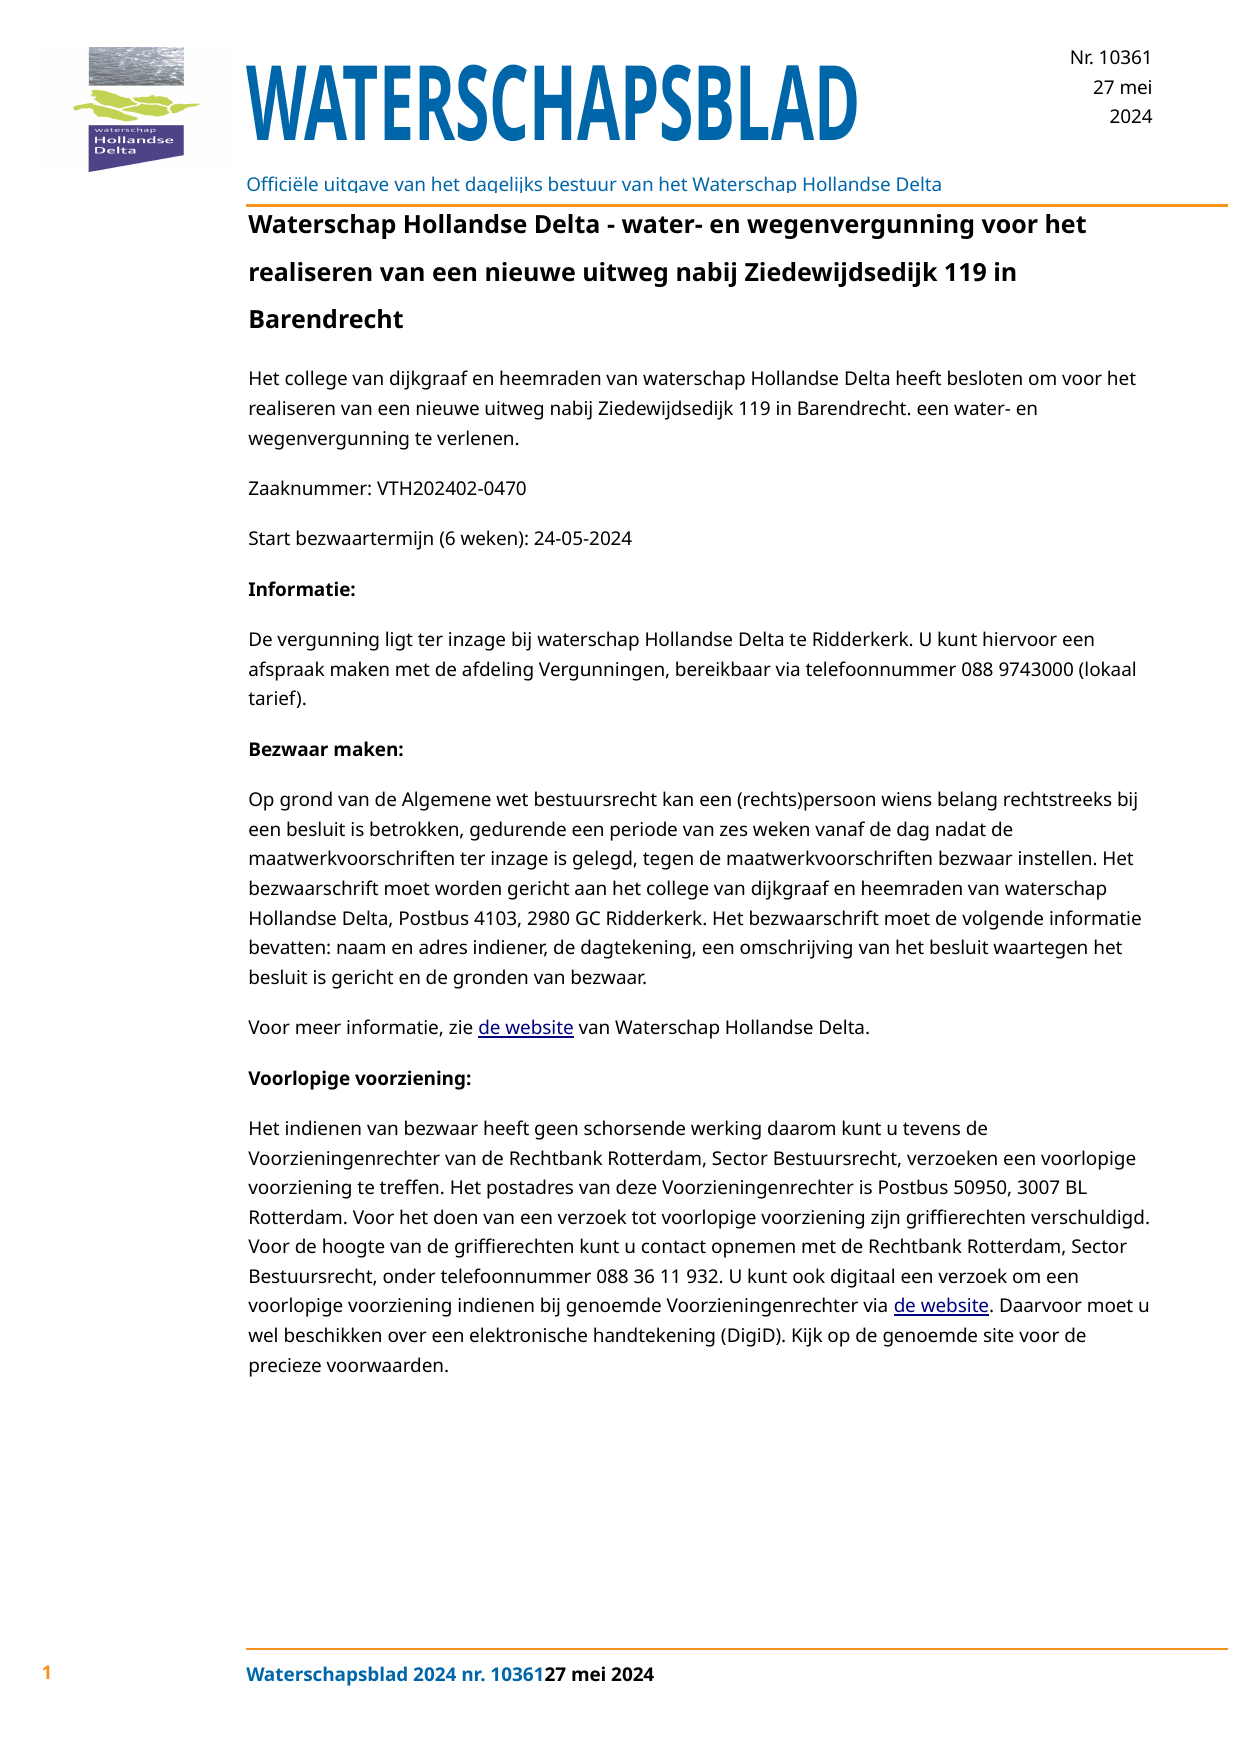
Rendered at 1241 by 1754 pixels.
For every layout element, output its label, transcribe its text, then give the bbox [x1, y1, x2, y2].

text Informatie: [248, 576, 1152, 602]
text Waterschap Hollandse Delta - water- en wegenvergunning voor het realiseren van een nieuwe uitweg nabij Ziedewijdsedijk 119 in Barendrecht [248, 207, 1152, 336]
text Op grond van de Algemene wet bestuursrecht kan een (rechts)persoon wiens belang rechtstreeks bij een besluit is betrokken, gedurende een periode van zes weken vanaf de dag nadat de maatwerkvoorschriften ter inzage is gelegd, tegen de maatwerkvoorschriften bezwaar instellen. Het bezwaarschrift moet worden gericht aan het college van dijkgraaf en heemraden van waterschap Hollandse Delta, Postbus 4103, 2980 GC Ridderkerk. Het bezwaarschrift moet de volgende informatie bevatten: naam en adres indiener, de dagtekening, een omschrijving van het besluit waartegen het besluit is gericht en de gronden van bezwaar. [248, 786, 1152, 989]
text Start bezwaartermijn (6 weken): 24-05-2024 [248, 526, 1152, 551]
text Bezwaar maken: [248, 736, 1152, 762]
text Zaaknummer: VTH202402-0470 [248, 475, 1152, 501]
text Het indienen van bezwaar heeft geen schorsende werking daarom kunt u tevens de Voorzieningenrechter van de Rechtbank Rotterdam, Sector Bestuursrecht, verzoeken een voorlopige voorziening te treffen. Het postadres van deze Voorzieningenrechter is Postbus 50950, 3007 BL Rotterdam. Voor het doen van een verzoek tot voorlopige voorziening zijn griffierechten verschuldigd. Voor de hoogte van de griffierechten kunt u contact opnemen met de Rechtbank Rotterdam, Sector Bestuursrecht, onder telefoonnummer 088 36 11 932. U kunt ook digitaal een verzoek om een voorlopige voorziening indienen bij genoemde Voorzieningenrechter via de website. Daarvoor moet u wel beschikken over een elektronische handtekening (DigiD). Kijk op de genoemde site voor de precieze voorwaarden. [248, 1115, 1152, 1377]
text Voorlopige voorziening: [248, 1065, 1152, 1090]
text Voor meer informatie, zie de website van Waterschap Hollandse Delta. [248, 1014, 1152, 1040]
text De vergunning ligt ter inzage bij waterschap Hollandse Delta te Ridderkerk. U kunt hiervoor een afspraak maken met de afdeling Vergunningen, bereikbaar via telefoonnummer 088 9743000 (lokaal tarief). [248, 626, 1152, 711]
picture [41, 47, 231, 172]
text Het college van dijkgraaf en heemraden van waterschap Hollandse Delta heeft besloten om voor het realiseren van een nieuwe uitweg nabij Ziedewijdsedijk 119 in Barendrecht. een water- en wegenvergunning te verlenen. [248, 366, 1152, 450]
